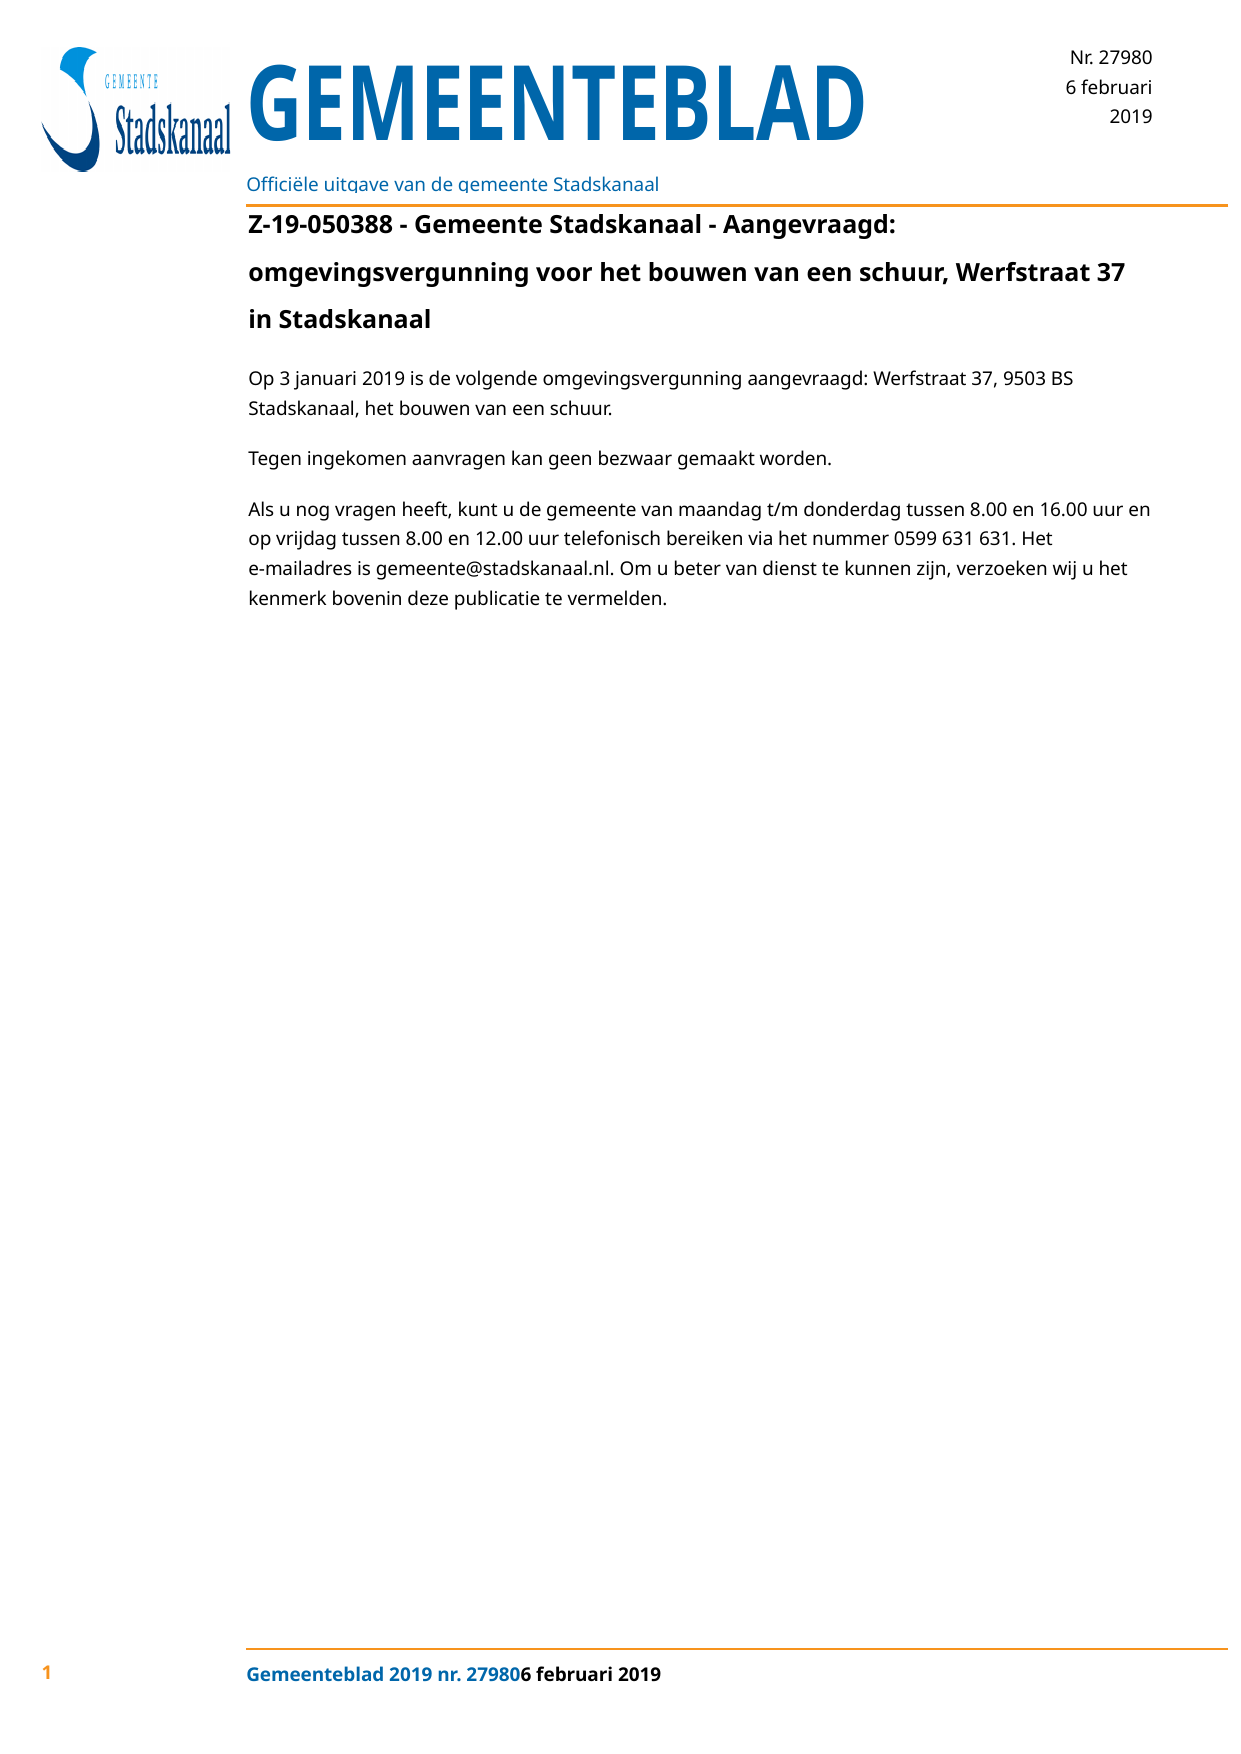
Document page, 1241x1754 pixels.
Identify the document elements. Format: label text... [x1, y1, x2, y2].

text Tegen ingekomen aanvragen kan geen bezwaar gemaakt worden. [248, 446, 1152, 471]
text Z-19-050388 - Gemeente Stadskanaal - Aangevraagd: omgevingsvergunning voor het bouwen van een schuur, Werfstraat 37 in Stadskanaal [248, 207, 1152, 336]
text Op 3 januari 2019 is de volgende omgevingsvergunning aangevraagd: Werfstraat 37, 9503 BS Stadskanaal, het bouwen van een schuur. [248, 366, 1152, 421]
text Als u nog vragen heeft, kunt u de gemeente van maandag t/m donderdag tussen 8.00 en 16.00 uur en op vrijdag tussen 8.00 en 12.00 uur telefonisch bereiken via het nummer 0599 631 631. Het e‑mailadres is gemeente@stadskanaal.nl. Om u beter van dienst te kunnen zijn, verzoeken wij u het kenmerk bovenin deze publicatie te vermelden. [248, 496, 1152, 610]
picture [41, 47, 231, 172]
